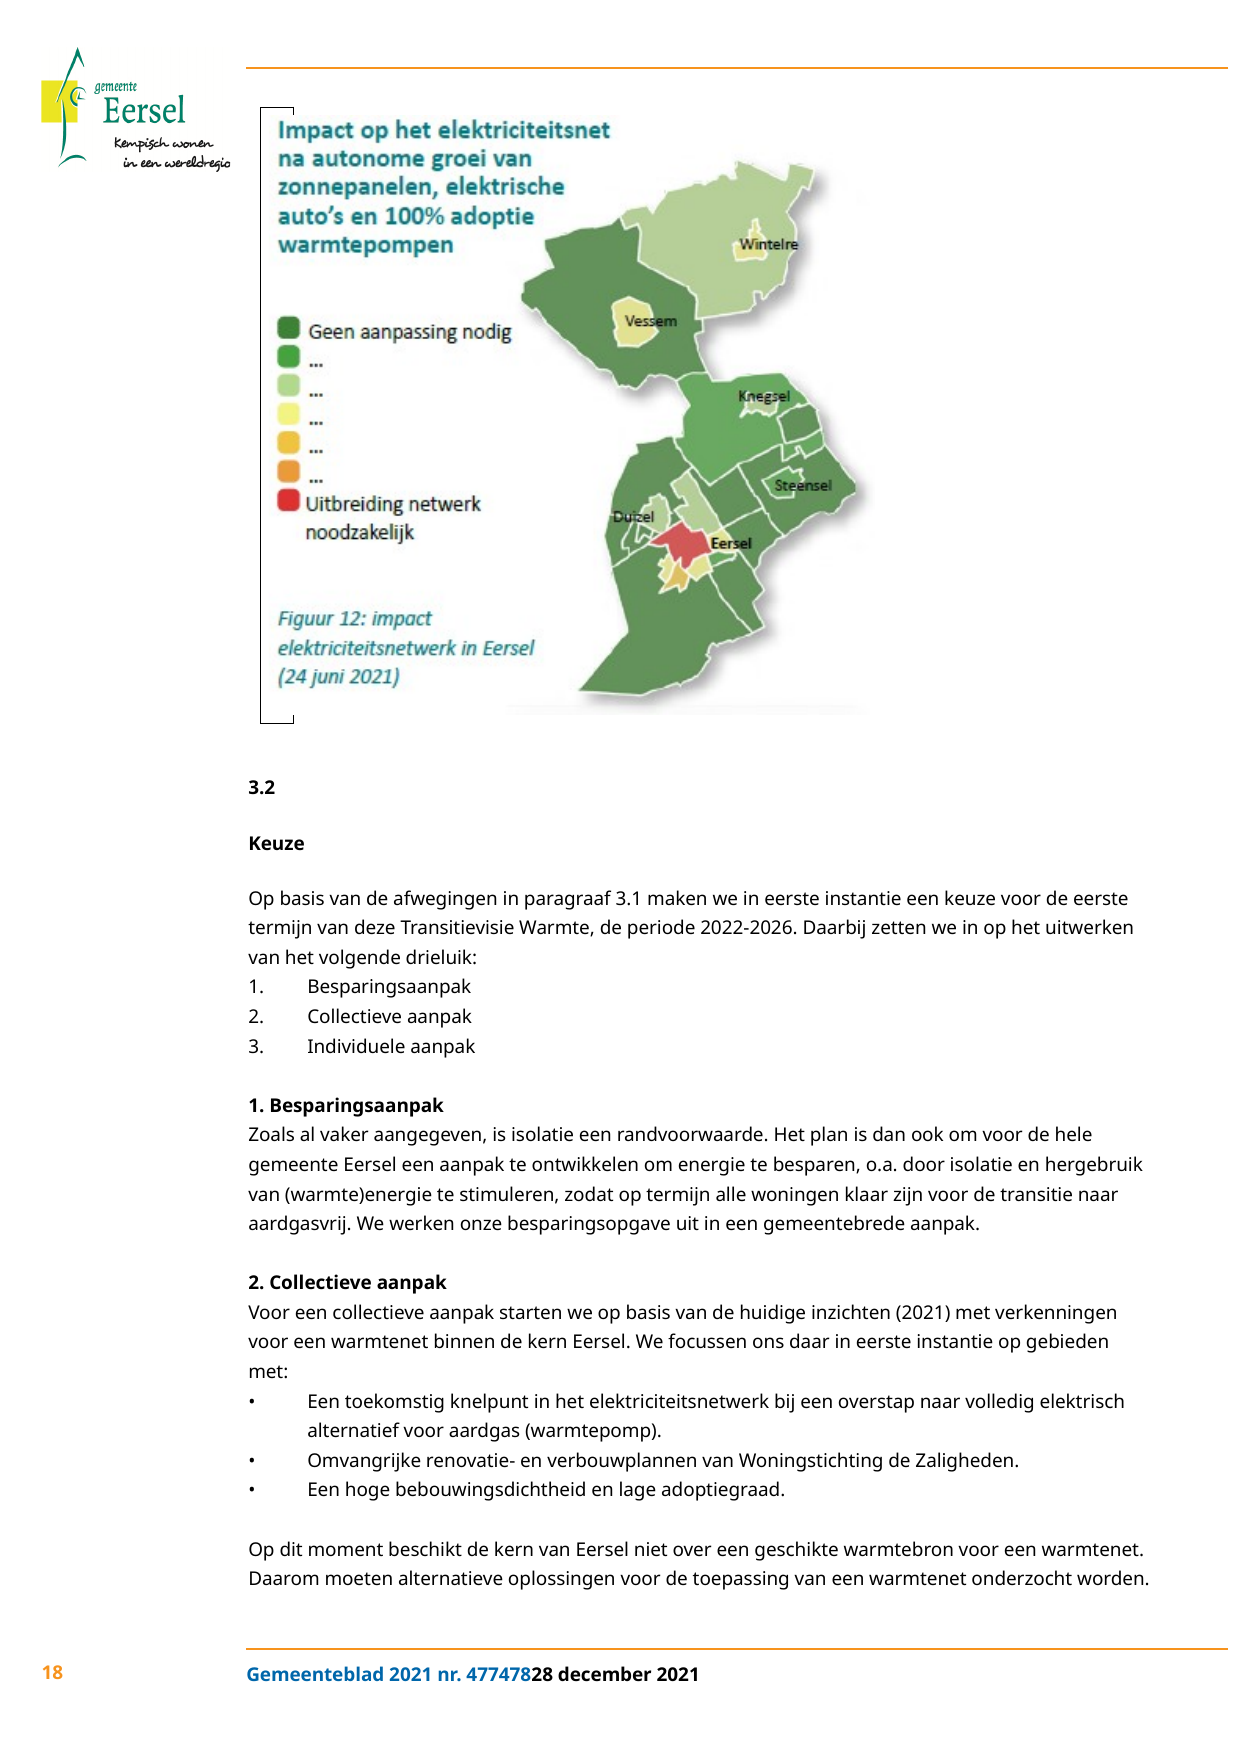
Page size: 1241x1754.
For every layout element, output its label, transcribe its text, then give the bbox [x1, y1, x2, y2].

list Een toekomstig knelpunt in het elektriciteitsnetwerk bij een overstap naar volledig elektrisch alternatief voor aardgas (warmtepomp). [248, 1388, 1152, 1443]
text 2. Collectieve aanpak [248, 1269, 1152, 1295]
list Een hoge bebouwingsdichtheid en lage adoptiegraad. [248, 1477, 1152, 1502]
text Op dit moment beschikt de kern van Eersel niet over een geschikte warmtebron voor een warmtenet. Daarom moeten alternatieve oplossingen voor de toepassing van een warmtenet onderzocht worden. [248, 1536, 1152, 1591]
text 3.2 [248, 774, 1152, 800]
picture [268, 115, 876, 715]
picture [41, 47, 231, 172]
text Keuze [248, 830, 1152, 855]
text 1. Besparingsaanpak [248, 1092, 1152, 1118]
list Individuele aanpak [248, 1033, 1152, 1059]
text Zoals al vaker aangegeven, is isolatie een randvoorwaarde. Het plan is dan ook om voor de hele gemeente Eersel een aanpak te ontwikkelen om energie te besparen, o.a. door isolatie en hergebruik van (warmte)energie te stimuleren, zodat op termijn alle woningen klaar zijn voor de transitie naar aardgasvrij. We werken onze besparingsopgave uit in een gemeentebrede aanpak. [248, 1122, 1152, 1236]
list Omvangrijke renovatie- en verbouwplannen van Woningstichting de Zaligheden. [248, 1447, 1152, 1473]
text Voor een collectieve aanpak starten we op basis van de huidige inzichten (2021) met verkenningen voor een warmtenet binnen de kern Eersel. We focussen ons daar in eerste instantie op gebieden met: [248, 1299, 1152, 1384]
list Collectieve aanpak [248, 1003, 1152, 1029]
text Op basis van de afwegingen in paragraaf 3.1 maken we in eerste instantie een keuze voor de eerste termijn van deze Transitievisie Warmte, de periode 2022-2026. Daarbij zetten we in op het uitwerken van het volgende drieluik: [248, 885, 1152, 970]
list Besparingsaanpak [248, 974, 1152, 999]
